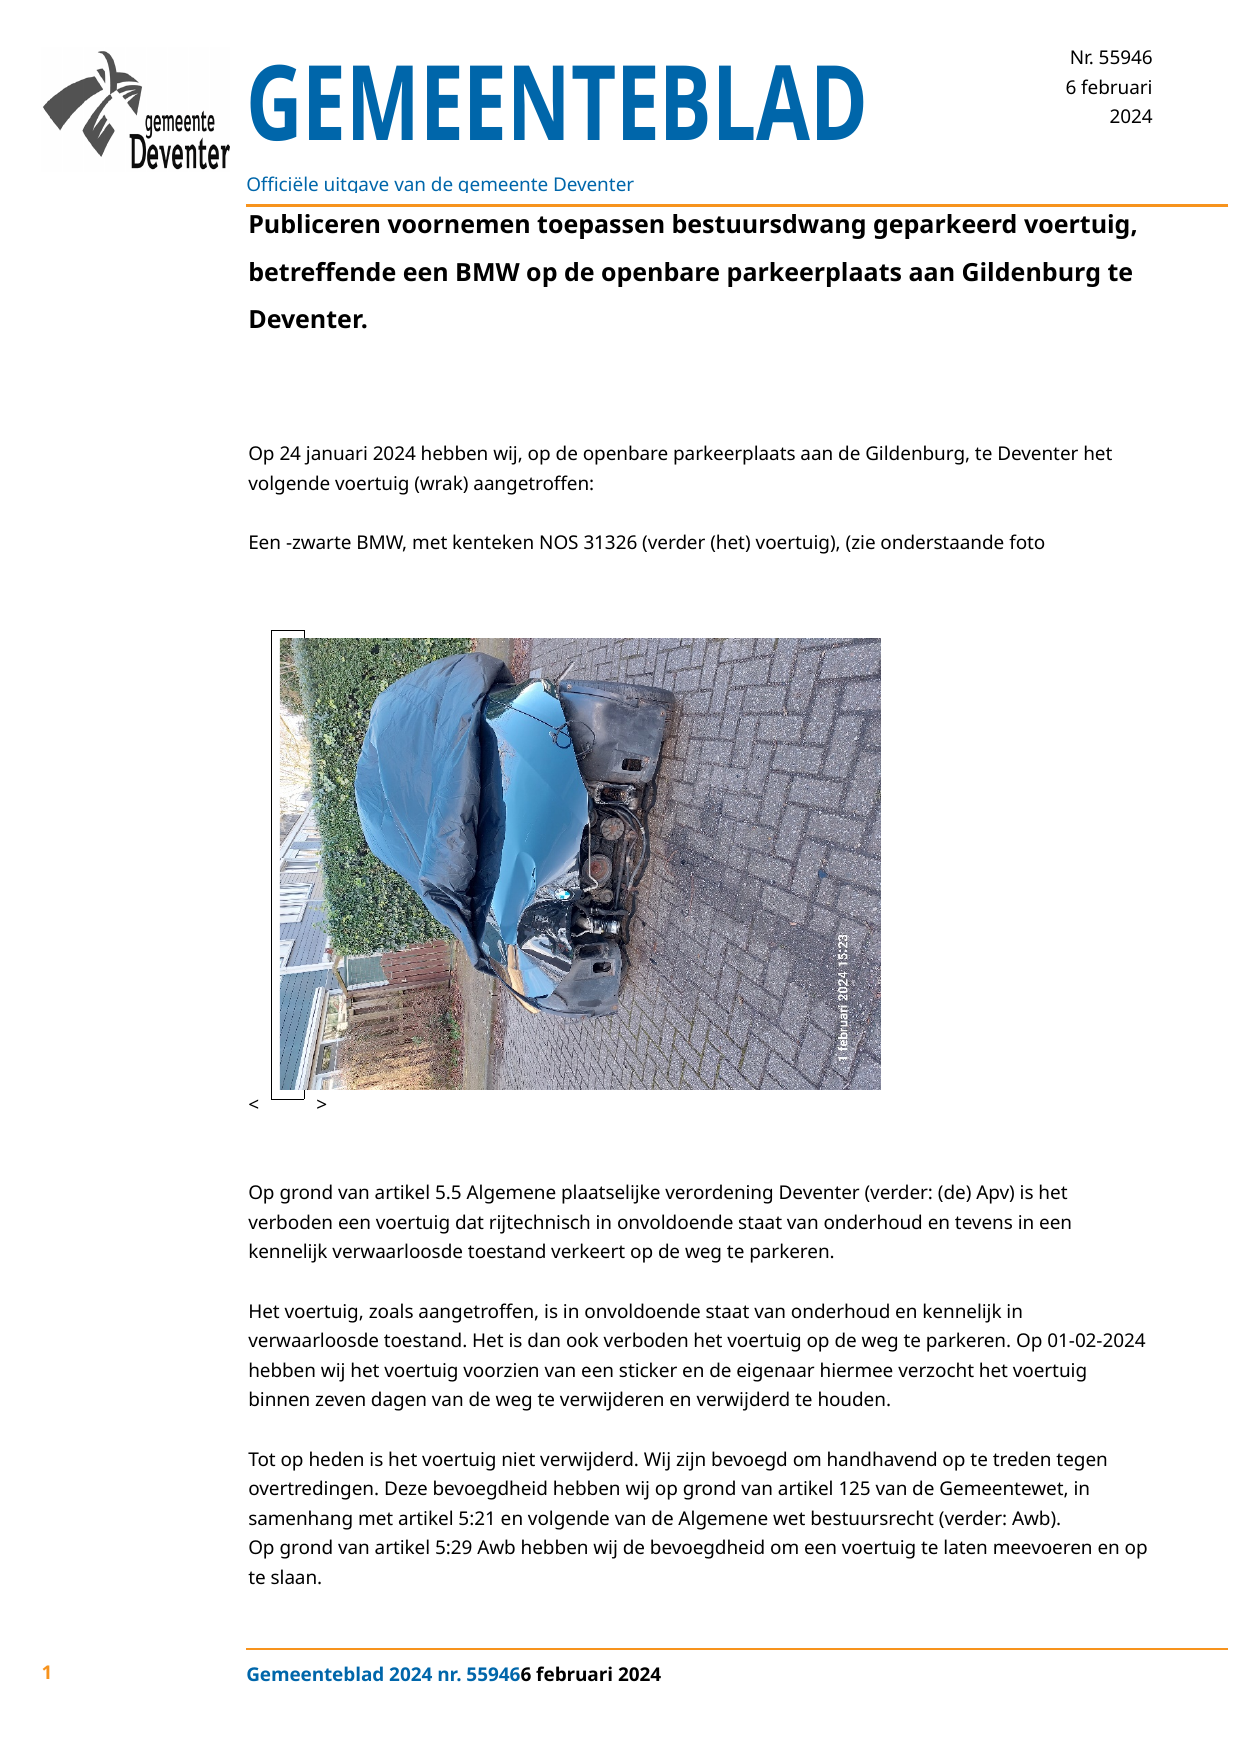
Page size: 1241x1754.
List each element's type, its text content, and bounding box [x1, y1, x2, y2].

text <> [248, 618, 1152, 1116]
picture [41, 47, 231, 172]
text Het voertuig, zoals aangetroffen, is in onvoldoende staat van onderhoud en kennelijk in verwaarloosde toestand. Het is dan ook verboden het voertuig op de weg te parkeren. Op 01-02-2024 hebben wij het voertuig voorzien van een sticker en de eigenaar hiermee verzocht het voertuig binnen zeven dagen van de weg te verwijderen en verwijderd te houden. [248, 1298, 1152, 1412]
picture [279, 638, 881, 1090]
text Op grond van artikel 5.5 Algemene plaatselijke verordening Deventer (verder: (de) Apv) is het verboden een voertuig dat rijtechnisch in onvoldoende staat van onderhoud en tevens in een kennelijk verwaarloosde toestand verkeert op de weg te parkeren. [248, 1179, 1152, 1264]
text Publiceren voornemen toepassen bestuursdwang geparkeerd voertuig, betreffende een BMW op de openbare parkeerplaats aan Gildenburg te Deventer. [248, 207, 1152, 336]
text Tot op heden is het voertuig niet verwijderd. Wij zijn bevoegd om handhavend op te treden tegen overtredingen. Deze bevoegdheid hebben wij op grond van artikel 125 van de Gemeentewet, in samenhang met artikel 5:21 en volgende van de Algemene wet bestuursrecht (verder: Awb). [248, 1446, 1152, 1531]
text Op grond van artikel 5:29 Awb hebben wij de bevoegdheid om een voertuig te laten meevoeren en op te slaan. [248, 1534, 1152, 1590]
text Op 24 januari 2024 hebben wij, op de openbare parkeerplaats aan de Gildenburg, te Deventer het volgende voertuig (wrak) aangetroffen: [248, 441, 1152, 496]
text Een -zwarte BMW, met kenteken NOS 31326 (verder (het) voertuig), (zie onderstaande foto [248, 529, 1152, 555]
